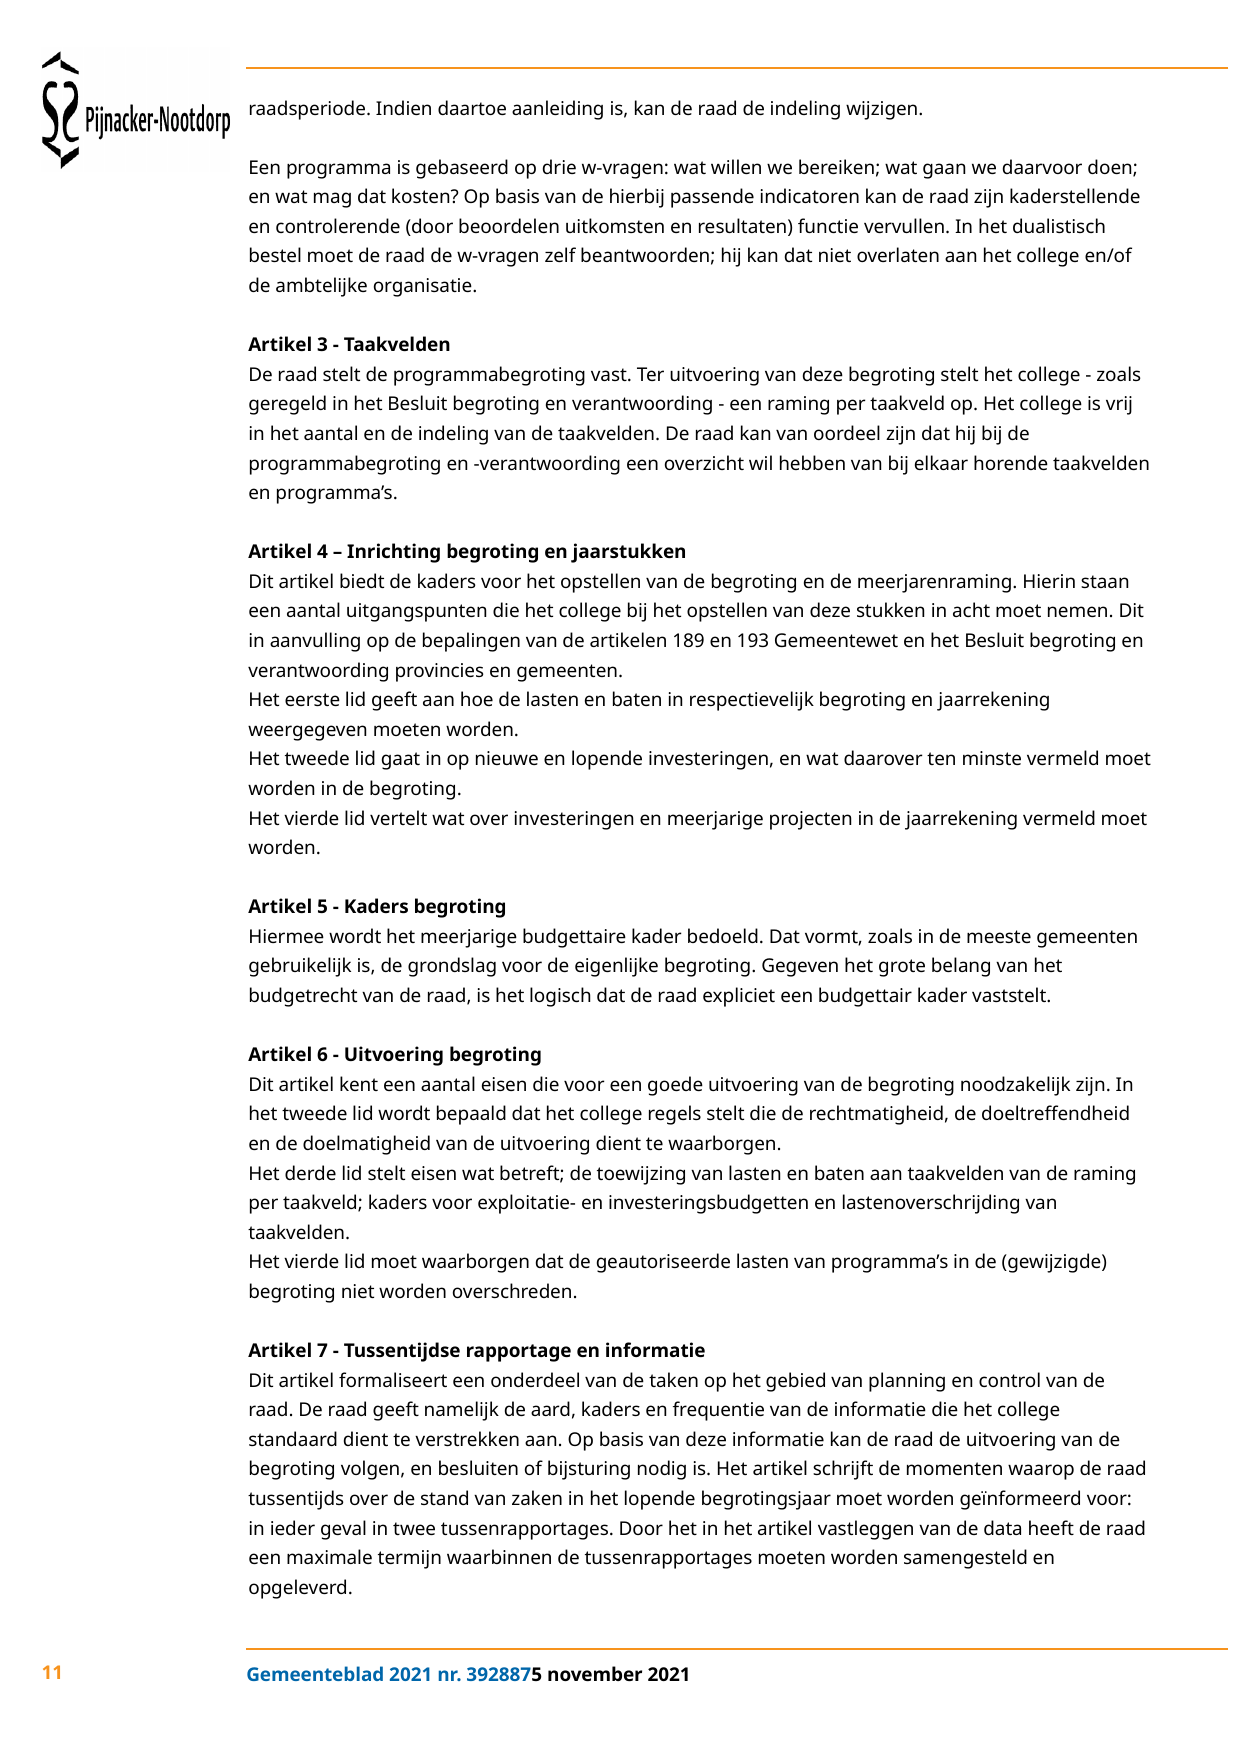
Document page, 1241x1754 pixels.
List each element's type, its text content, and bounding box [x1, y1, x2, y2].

text Het vierde lid moet waarborgen dat de geautoriseerde lasten van programma’s in de (gewijzigde) begroting niet worden overschreden. [248, 1248, 1152, 1304]
text De raad stelt de programmabegroting vast. Ter uitvoering van deze begroting stelt het college - zoals geregeld in het Besluit begroting en verantwoording - een raming per taakveld op. Het college is vrij in het aantal en de indeling van de taakvelden. De raad kan van oordeel zijn dat hij bij de programmabegroting en -verantwoording een overzicht wil hebben van bij elkaar horende taakvelden en programma’s. [248, 361, 1152, 505]
text Het eerste lid geeft aan hoe de lasten en baten in respectievelijk begroting en jaarrekening weergegeven moeten worden. [248, 686, 1152, 742]
text Het tweede lid gaat in op nieuwe en lopende investeringen, en wat daarover ten minste vermeld moet worden in de begroting. [248, 746, 1152, 801]
text Een programma is gebaseerd op drie w-vragen: wat willen we bereiken; wat gaan we daarvoor doen; en wat mag dat kosten? Op basis van de hierbij passende indicatoren kan de raad zijn kaderstellende en controlerende (door beoordelen uitkomsten en resultaten) functie vervullen. In het dualistisch bestel moet de raad de w-vragen zelf beantwoorden; hij kan dat niet overlaten aan het college en/of de ambtelijke organisatie. [248, 154, 1152, 298]
text Artikel 5 - Kaders begroting [248, 893, 1152, 919]
text Dit artikel formaliseert een onderdeel van de taken op het gebied van planning en control van de raad. De raad geeft namelijk de aard, kaders en frequentie van de informatie die het college standaard dient te verstrekken aan. Op basis van deze informatie kan de raad de uitvoering van de begroting volgen, en besluiten of bijsturing nodig is. Het artikel schrijft de momenten waarop de raad tussentijds over de stand van zaken in het lopende begrotingsjaar moet worden geïnformeerd voor: in ieder geval in twee tussenrapportages. Door het in het artikel vastleggen van de data heeft de raad een maximale termijn waarbinnen de tussenrapportages moeten worden samengesteld en opgeleverd. [248, 1367, 1152, 1600]
text Dit artikel biedt de kaders voor het opstellen van de begroting en de meerjarenraming. Hierin staan een aantal uitgangspunten die het college bij het opstellen van deze stukken in acht moet nemen. Dit in aanvulling op de bepalingen van de artikelen 189 en 193 Gemeentewet en het Besluit begroting en verantwoording provincies en gemeenten. [248, 568, 1152, 683]
text raadsperiode. Indien daartoe aanleiding is, kan de raad de indeling wijzigen. [248, 95, 1152, 121]
text Artikel 3 - Taakvelden [248, 331, 1152, 357]
text Artikel 6 - Uitvoering begroting [248, 1041, 1152, 1067]
text Het derde lid stelt eisen wat betreft; de toewijzing van lasten en baten aan taakvelden van de raming per taakveld; kaders voor exploitatie- en investeringsbudgetten en lastenoverschrijding van taakvelden. [248, 1160, 1152, 1245]
text Hiermee wordt het meerjarige budgettaire kader bedoeld. Dat vormt, zoals in de meeste gemeenten gebruikelijk is, de grondslag voor de eigenlijke begroting. Gegeven het grote belang van het budgetrecht van de raad, is het logisch dat de raad expliciet een budgettair kader vaststelt. [248, 923, 1152, 1008]
text Het vierde lid vertelt wat over investeringen en meerjarige projecten in de jaarrekening vermeld moet worden. [248, 805, 1152, 860]
picture [41, 47, 231, 172]
text Artikel 7 - Tussentijdse rapportage en informatie [248, 1337, 1152, 1363]
text Dit artikel kent een aantal eisen die voor een goede uitvoering van de begroting noodzakelijk zijn. In het tweede lid wordt bepaald dat het college regels stelt die de rechtmatigheid, de doeltreffendheid en de doelmatigheid van de uitvoering dient te waarborgen. [248, 1071, 1152, 1156]
text Artikel 4 – Inrichting begroting en jaarstukken [248, 538, 1152, 564]
